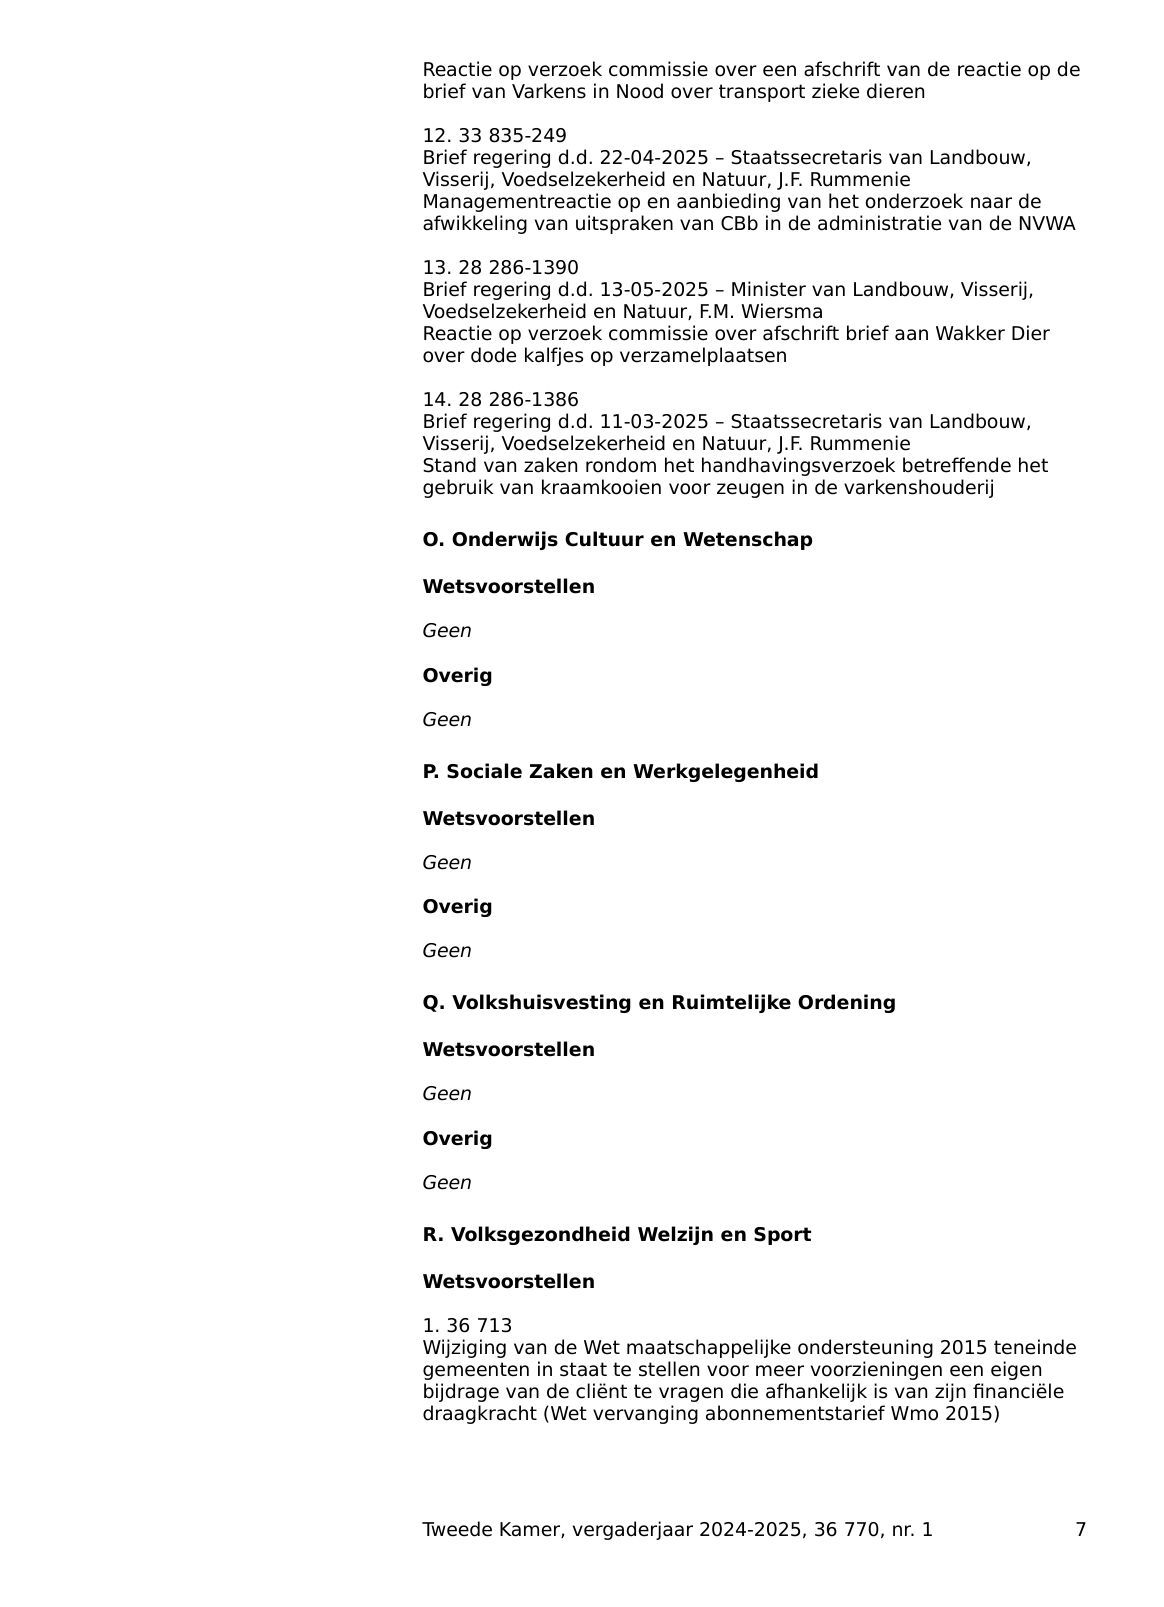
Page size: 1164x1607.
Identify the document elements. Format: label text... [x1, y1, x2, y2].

text Geen [422, 940, 1087, 962]
text Reactie op verzoek commissie over afschrift brief aan Wakker Dier over dode kalfjes op verzamelplaatsen [422, 323, 1087, 367]
text 13. 28 286-1390 [422, 257, 1087, 279]
text Managementreactie op en aanbieding van het onderzoek naar de afwikkeling van uitspraken van CBb in de administratie van de NVWA [422, 191, 1087, 235]
subtitle Wetsvoorstellen [422, 1271, 1087, 1293]
text Geen [422, 1083, 1087, 1105]
text Brief regering d.d. 22-04-2025 – Staatssecretaris van Landbouw, Visserij, Voedselzekerheid en Natuur, J.F. Rummenie [422, 147, 1087, 191]
text Brief regering d.d. 11-03-2025 – Staatssecretaris van Landbouw, Visserij, Voedselzekerheid en Natuur, J.F. Rummenie [422, 411, 1087, 455]
subtitle Wetsvoorstellen [422, 808, 1087, 830]
text Stand van zaken rondom het handhavingsverzoek betreffende het gebruik van kraamkooien voor zeugen in de varkenshouderij [422, 455, 1087, 499]
subtitle Overig [422, 664, 1087, 687]
text Reactie op verzoek commissie over een afschrift van de reactie op de brief van Varkens in Nood over transport zieke dieren [422, 59, 1087, 103]
text Brief regering d.d. 13-05-2025 – Minister van Landbouw, Visserij, Voedselzekerheid en Natuur, F.M. Wiersma [422, 279, 1087, 323]
text Geen [422, 852, 1087, 874]
subtitle P. Sociale Zaken en Werkgelegenheid [422, 761, 1087, 783]
subtitle Overig [422, 1127, 1087, 1149]
subtitle O. Onderwijs Cultuur en Wetenschap [422, 529, 1087, 551]
subtitle Wetsvoorstellen [422, 1039, 1087, 1061]
text Geen [422, 620, 1087, 642]
text Geen [422, 709, 1087, 731]
text 12. 33 835-249 [422, 125, 1087, 147]
text Wijziging van de Wet maatschappelijke ondersteuning 2015 teneinde gemeenten in staat te stellen voor meer voorzieningen een eigen bijdrage van de cliënt te vragen die afhankelijk is van zijn financiële draagkracht (Wet vervanging abonnementstarief Wmo 2015) [422, 1337, 1087, 1425]
subtitle R. Volksgezondheid Welzijn en Sport [422, 1224, 1087, 1246]
subtitle Q. Volkshuisvesting en Ruimtelijke Ordening [422, 992, 1087, 1014]
text Geen [422, 1172, 1087, 1194]
subtitle Overig [422, 896, 1087, 918]
text 1. 36 713 [422, 1315, 1087, 1337]
subtitle Wetsvoorstellen [422, 576, 1087, 598]
text 14. 28 286-1386 [422, 389, 1087, 411]
